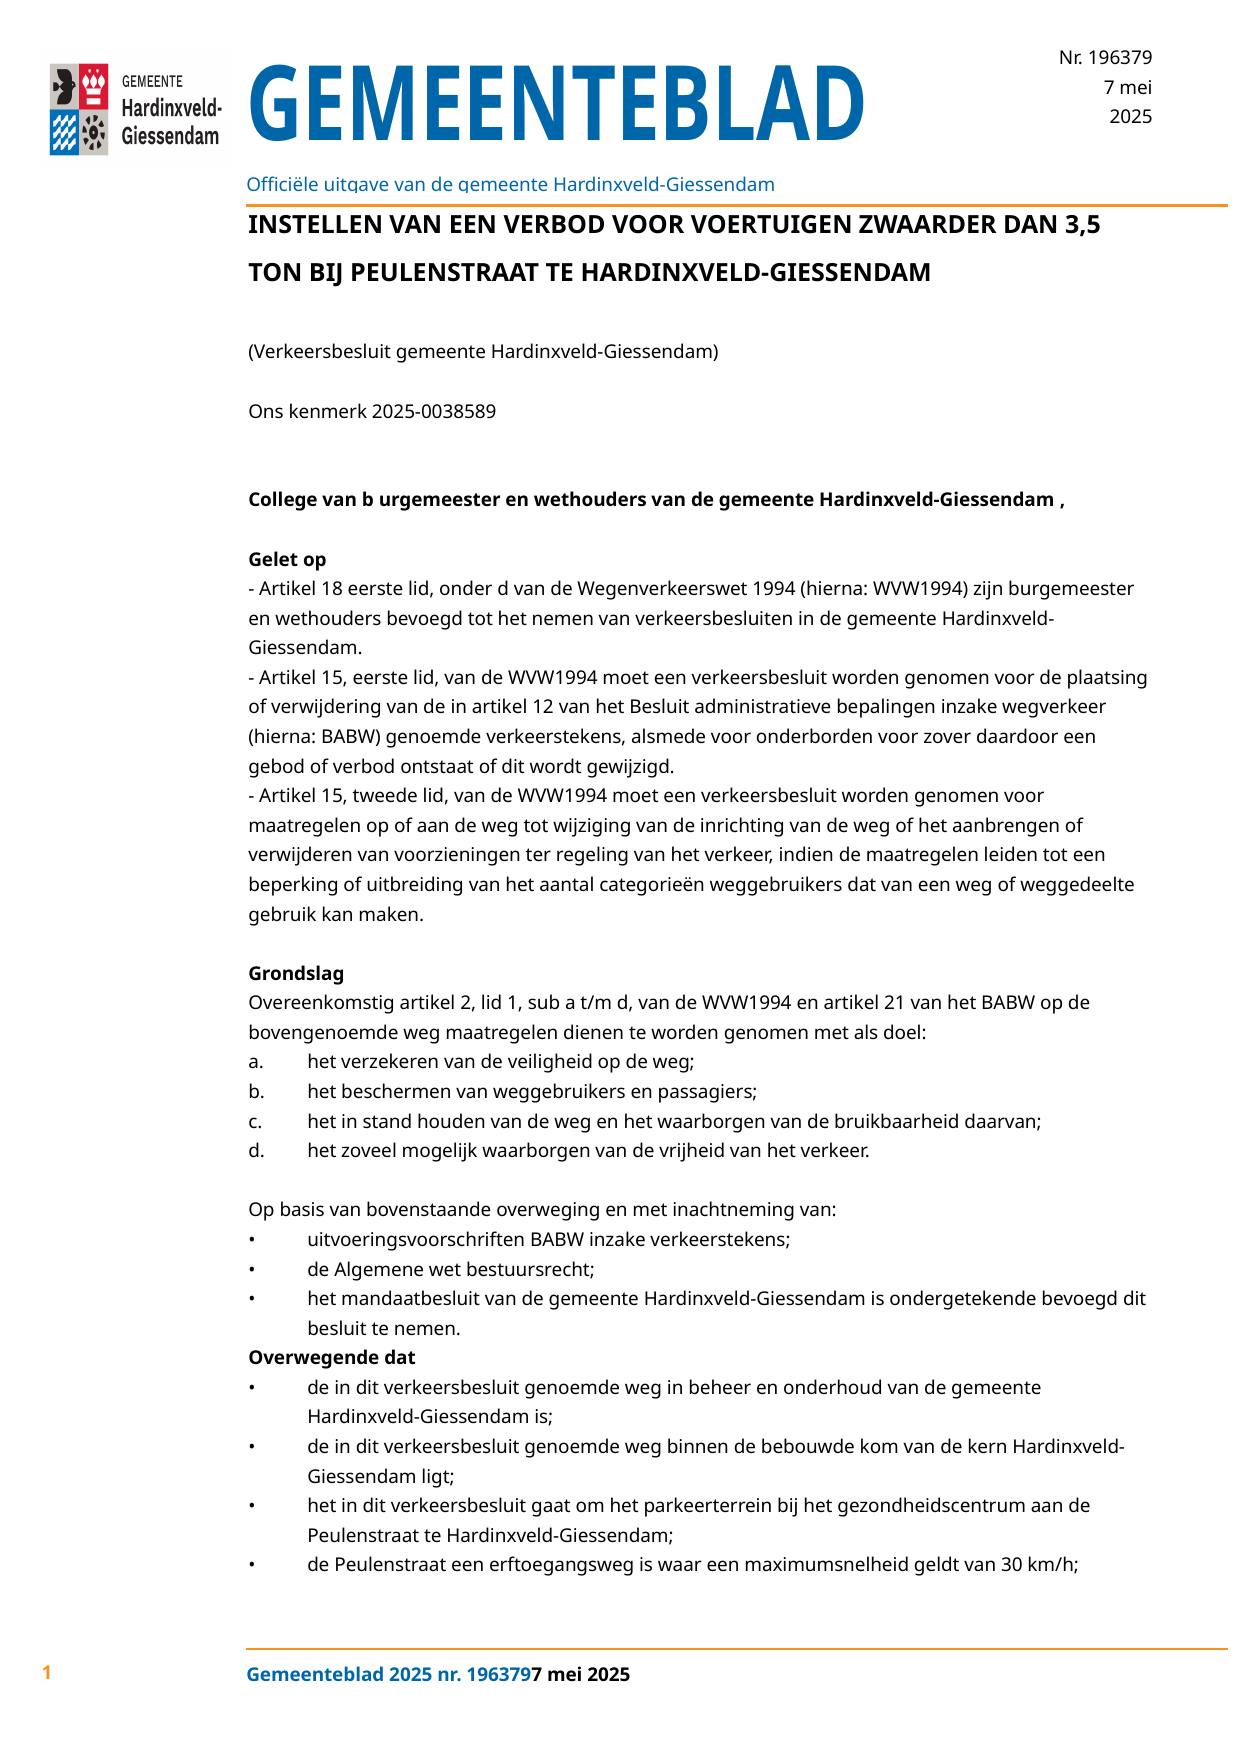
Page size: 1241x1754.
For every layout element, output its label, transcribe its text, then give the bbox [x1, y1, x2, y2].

list het beschermen van weggebruikers en passagiers; [248, 1078, 1152, 1104]
list de in dit verkeersbesluit genoemde weg in beheer en onderhoud van de gemeente Hardinxveld-Giessendam is; [248, 1374, 1152, 1429]
list de Algemene wet bestuursrecht; [248, 1256, 1152, 1281]
list het verzekeren van de veiligheid op de weg; [248, 1049, 1152, 1074]
picture [41, 47, 231, 172]
text Overeenkomstig artikel 2, lid 1, sub a t/m d, van de WVW1994 en artikel 21 van het BABW op de bovengenoemde weg maatregelen dienen te worden genomen met als doel: [248, 989, 1152, 1045]
text Grondslag [248, 960, 1152, 986]
list het in stand houden van de weg en het waarborgen van de bruikbaarheid daarvan; [248, 1108, 1152, 1133]
list het mandaatbesluit van de gemeente Hardinxveld-Giessendam is ondergetekende bevoegd dit besluit te nemen. [248, 1285, 1152, 1341]
text College van b urgemeester en wethouders van de gemeente Hardinxveld-Giessendam , [248, 487, 1152, 512]
text - Artikel 15, tweede lid, van de WVW1994 moet een verkeersbesluit worden genomen voor maatregelen op of aan de weg tot wijziging van de inrichting van de weg of het aanbrengen of verwijderen van voorzieningen ter regeling van het verkeer, indien de maatregelen leiden tot een beperking of uitbreiding van het aantal categorieën weggebruikers dat van een weg of weggedeelte gebruik kan maken. [248, 782, 1152, 926]
text Gelet op [248, 546, 1152, 571]
text - Artikel 15, eerste lid, van de WVW1994 moet een verkeersbesluit worden genomen voor de plaatsing of verwijdering van de in artikel 12 van het Besluit administratieve bepalingen inzake wegverkeer (hierna: BABW) genoemde verkeerstekens, alsmede voor onderborden voor zover daardoor een gebod of verbod ontstaat of dit wordt gewijzigd. [248, 664, 1152, 778]
text (Verkeersbesluit gemeente Hardinxveld-Giessendam) [248, 339, 1152, 364]
text - Artikel 18 eerste lid, onder d van de Wegenverkeerswet 1994 (hierna: WVW1994) zijn burgemeester en wethouders bevoegd tot het nemen van verkeersbesluiten in de gemeente Hardinxveld-Giessendam. [248, 575, 1152, 660]
text Op basis van bovenstaande overweging en met inachtneming van: [248, 1197, 1152, 1222]
list uitvoeringsvoorschriften BABW inzake verkeerstekens; [248, 1226, 1152, 1252]
text INSTELLEN VAN EEN VERBOD VOOR VOERTUIGEN ZWAARDER DAN 3,5 TON BIJ PEULENSTRAAT TE HARDINXVELD-GIESSENDAM [248, 207, 1152, 288]
list het in dit verkeersbesluit gaat om het parkeerterrein bij het gezondheidscentrum aan de Peulenstraat te Hardinxveld-Giessendam; [248, 1492, 1152, 1548]
text Overwegende dat [248, 1344, 1152, 1370]
list het zoveel mogelijk waarborgen van de vrijheid van het verkeer. [248, 1137, 1152, 1163]
list de in dit verkeersbesluit genoemde weg binnen de bebouwde kom van de kern Hardinxveld-Giessendam ligt; [248, 1433, 1152, 1488]
text Ons kenmerk 2025-0038589 [248, 398, 1152, 423]
list de Peulenstraat een erftoegangsweg is waar een maximumsnelheid geldt van 30 km/h; [248, 1552, 1152, 1577]
